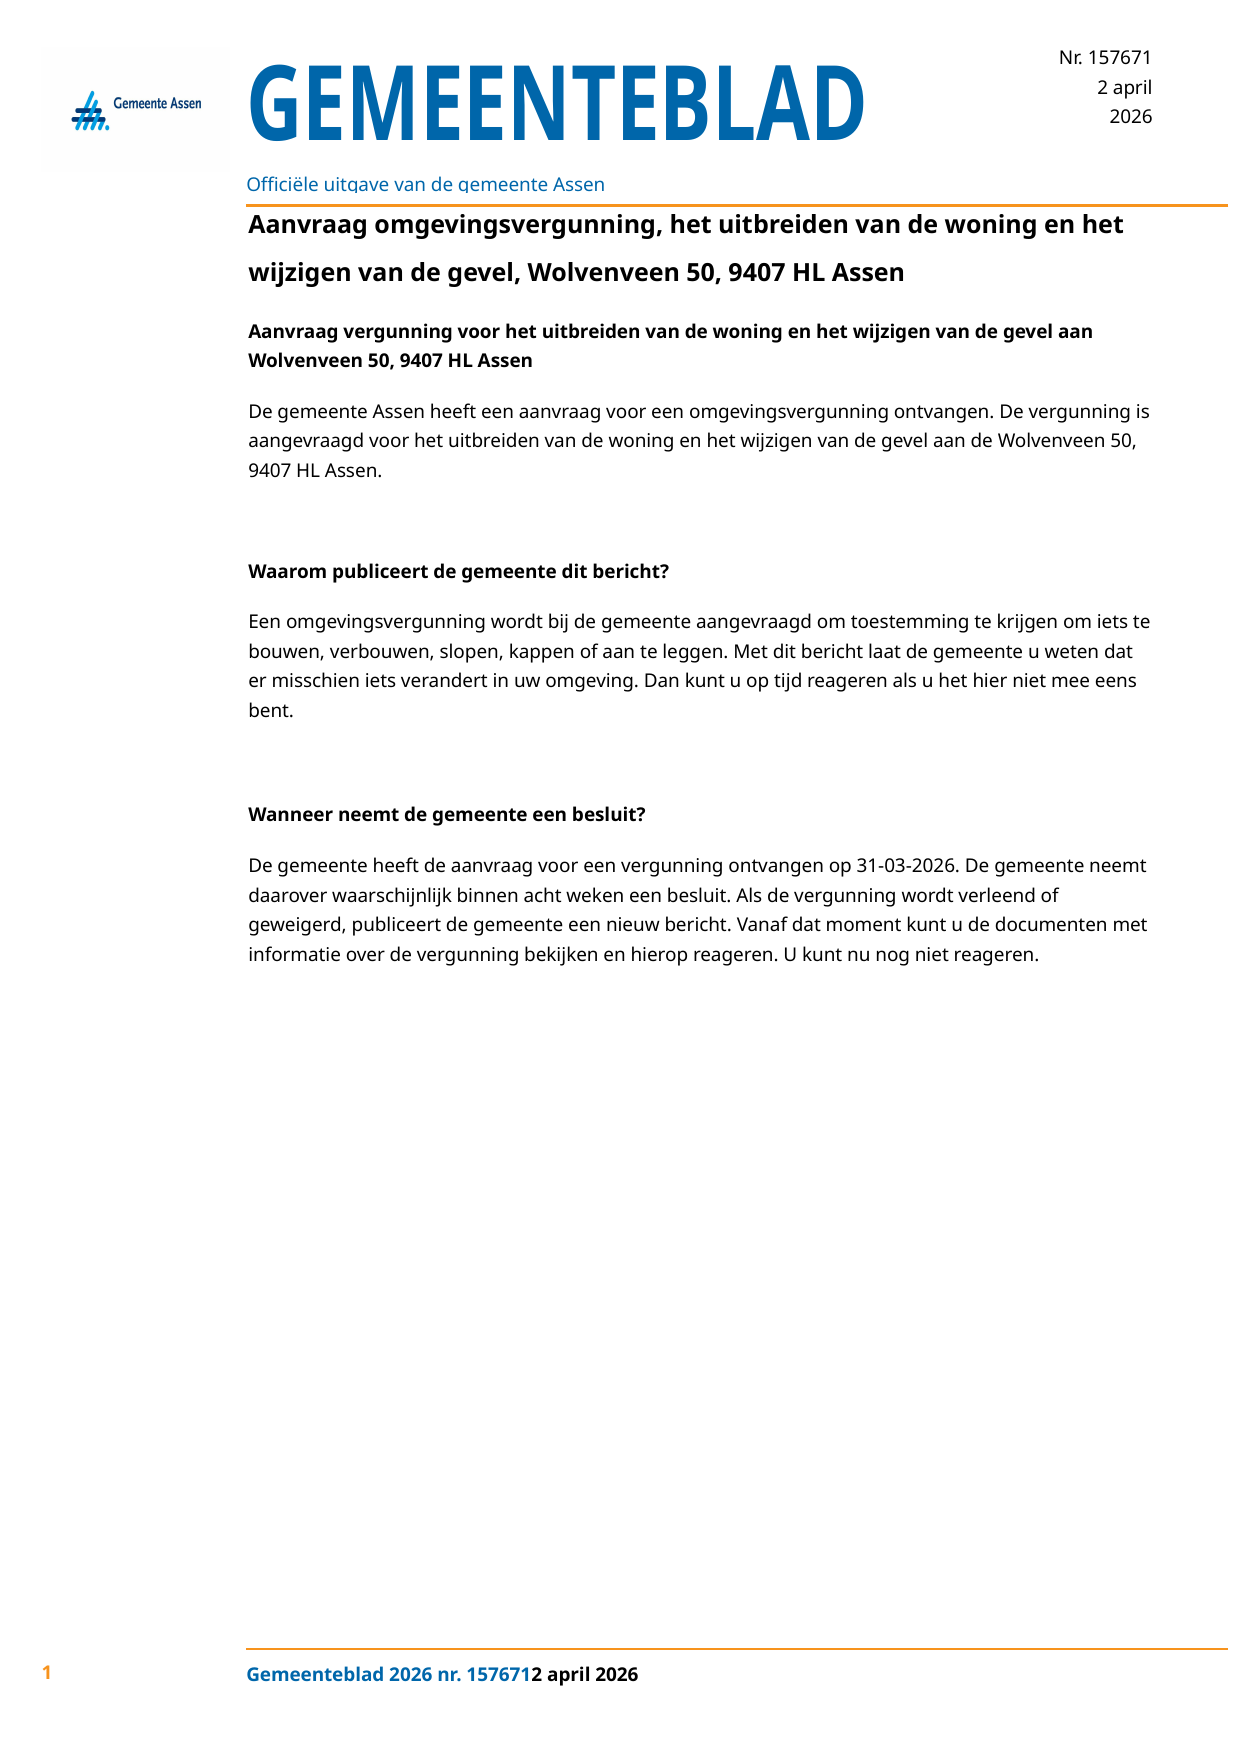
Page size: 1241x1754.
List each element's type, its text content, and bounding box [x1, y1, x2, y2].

text ﻿Wanneer neemt de gemeente een besluit? [248, 798, 1152, 827]
text Een omgevingsvergunning wordt bij de gemeente aangevraagd om toestemming te krijgen om iets te bouwen, verbouwen, slopen, kappen of aan te leggen. Met dit bericht laat de gemeente u weten dat er misschien iets verandert in uw omgeving. Dan kunt u op tijd reageren als u het hier niet mee eens bent. [248, 608, 1152, 723]
picture [41, 47, 231, 172]
text De gemeente Assen heeft een aanvraag voor een omgevingsvergunning ontvangen. De vergunning is aangevraagd voor het uitbreiden van de woning en het wijzigen van de gevel aan de Wolvenveen 50, 9407 HL Assen. [248, 398, 1152, 483]
text De gemeente heeft de aanvraag voor een vergunning ontvangen op 31-03-2026. De gemeente neemt daarover waarschijnlijk binnen acht weken een besluit. Als de vergunning wordt verleend of geweigerd, publiceert de gemeente een nieuw bericht. Vanaf dat moment kunt u de documenten met informatie over de vergunning bekijken en hierop reageren. U kunt nu nog niet reageren. [248, 852, 1152, 967]
text Aanvraag omgevingsvergunning, het uitbreiden van de woning en het wijzigen van de gevel, Wolvenveen 50, 9407 HL Assen [248, 207, 1152, 288]
text Aanvraag vergunning voor het uitbreiden van de woning en het wijzigen van de gevel aan Wolvenveen 50, 9407 HL Assen [248, 318, 1152, 373]
text Waarom publiceert de gemeente dit bericht? [248, 558, 1152, 584]
